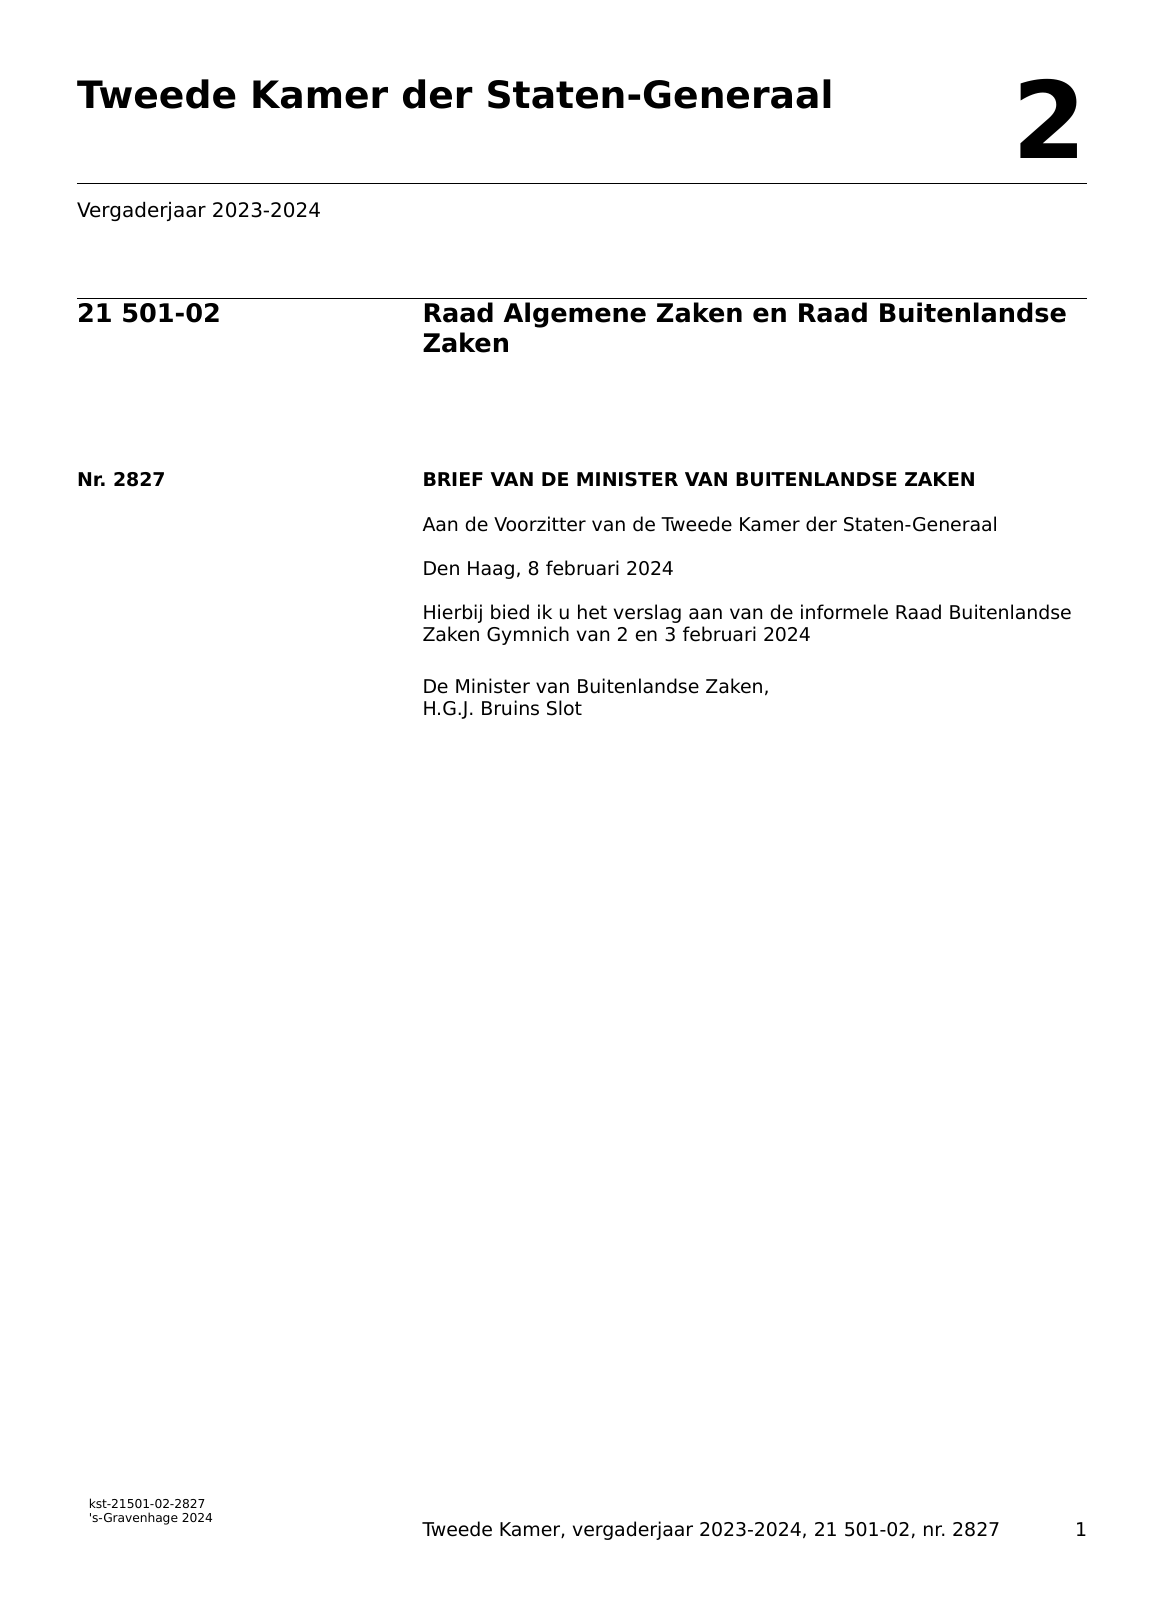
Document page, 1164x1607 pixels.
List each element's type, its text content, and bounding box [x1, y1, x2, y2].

table_header 2 [886, 59, 1087, 183]
subtitle Nr. 2827 BRIEF VAN DE MINISTER VAN BUITENLANDSE ZAKEN [77, 469, 1087, 491]
table_header Tweede Kamer der Staten-Generaal [77, 59, 886, 183]
text Hierbij bied ik u het verslag aan van de informele Raad Buitenlandse Zaken Gymnich van 2 en 3 februari 2024 [422, 602, 1087, 646]
text Aan de Voorzitter van de Tweede Kamer der Staten-Generaal [422, 513, 1087, 536]
subtitle 21 501-02 Raad Algemene Zaken en Raad Buitenlandse Zaken [77, 299, 1087, 358]
text kst-21501-02-2827 [88, 1497, 323, 1511]
text De Minister van Buitenlandse Zaken, H.G.J. Bruins Slot [422, 676, 1087, 720]
text 's-Gravenhage 2024 [88, 1511, 323, 1525]
table_cell Vergaderjaar 2023-2024 [77, 184, 1087, 298]
text Den Haag, 8 februari 2024 [422, 558, 1087, 580]
